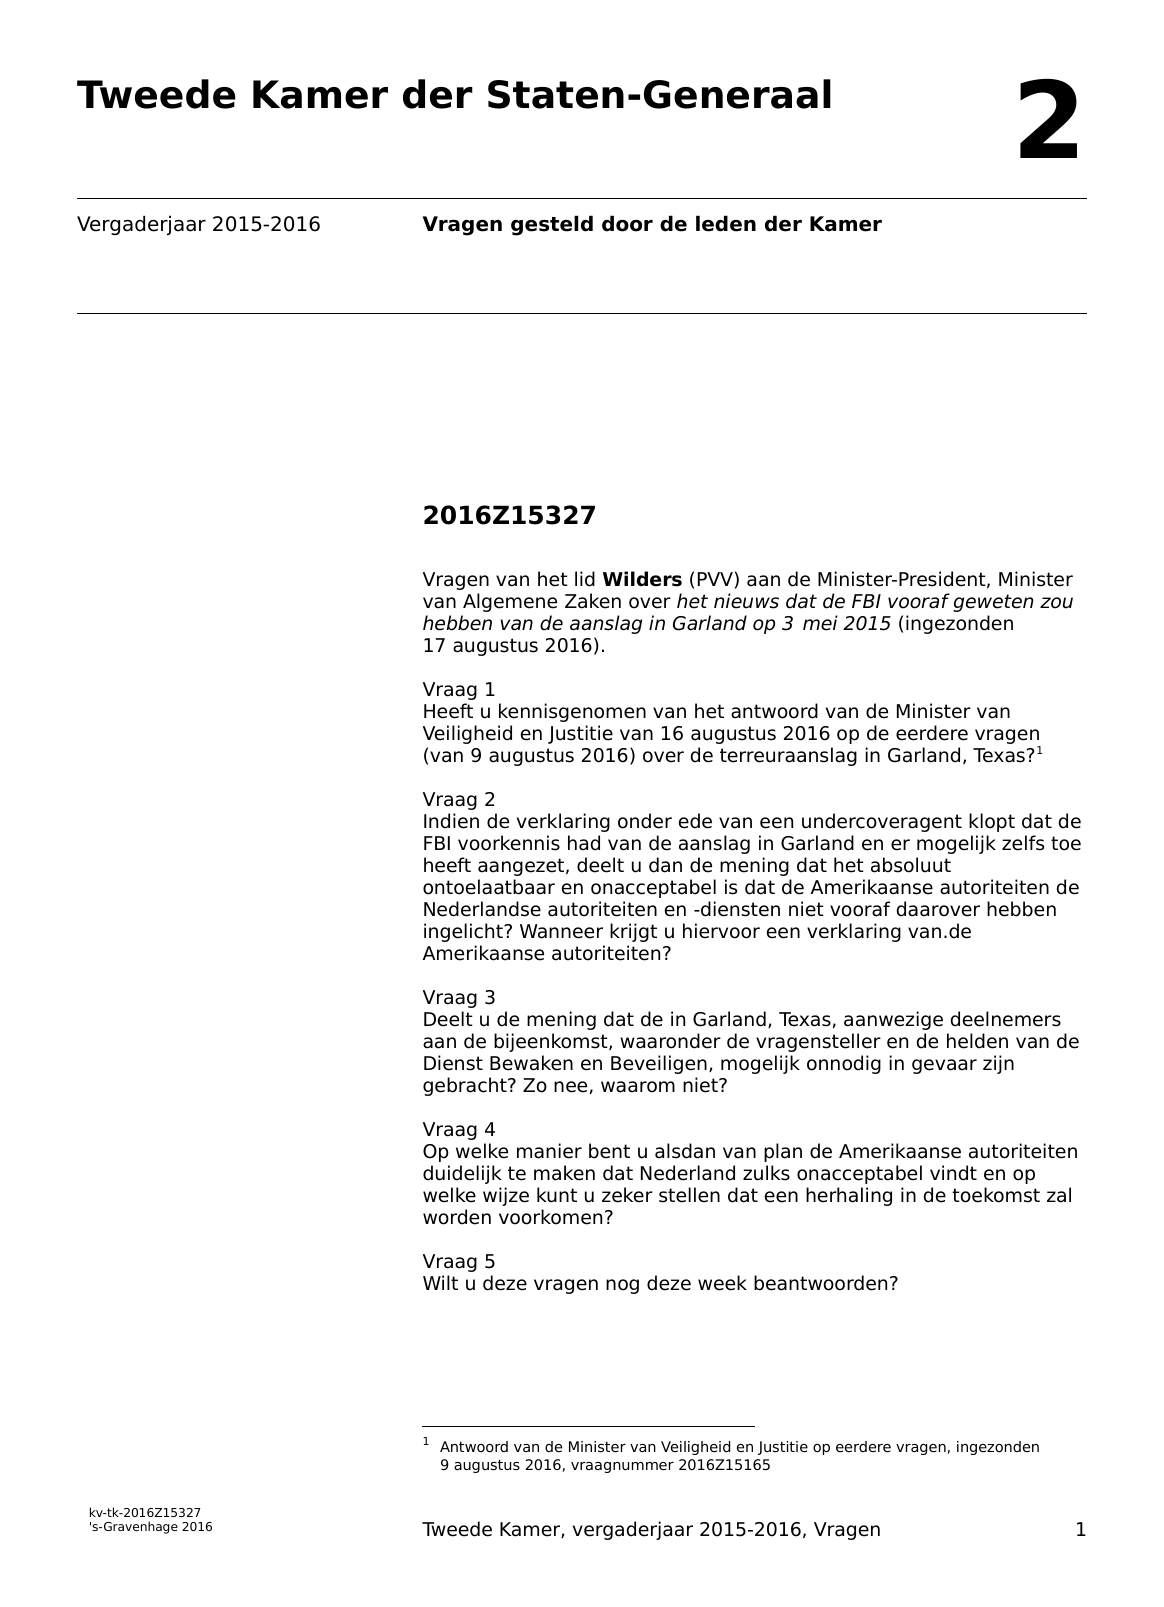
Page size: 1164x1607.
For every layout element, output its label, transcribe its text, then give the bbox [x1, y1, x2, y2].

text Vraag 2 [422, 789, 1087, 811]
text 2016Z15327 [422, 501, 1087, 531]
text Heeft u kennisgenomen van het antwoord van de Minister van Veiligheid en Justitie van 16 augustus 2016 op de eerdere vragen (van 9 augustus 2016) over de terreuraanslag in Garland, Texas? [422, 701, 1087, 767]
text Vragen van het lid Wilders (PVV) aan de Minister-President, Minister van Algemene Zaken over het nieuws dat de FBI vooraf geweten zou hebben van de aanslag in Garland op 3 mei 2015 (ingezonden 17 augustus 2016). [422, 569, 1087, 657]
text Vraag 1 [422, 679, 1087, 701]
table_header Tweede Kamer der Staten-Generaal [77, 59, 886, 198]
text kv-tk-2016Z15327 [88, 1506, 323, 1520]
table_header 2 [886, 59, 1087, 198]
text Wilt u deze vragen nog deze week beantwoorden? [422, 1273, 1087, 1295]
table_cell Vergaderjaar 2015-2016 [77, 199, 422, 313]
text Vraag 5 [422, 1251, 1087, 1273]
text Op welke manier bent u alsdan van plan de Amerikaanse autoriteiten duidelijk te maken dat Nederland zulks onacceptabel vindt en op welke wijze kunt u zeker stellen dat een herhaling in de toekomst zal worden voorkomen? [422, 1141, 1087, 1229]
text Deelt u de mening dat de in Garland, Texas, aanwezige deelnemers aan de bijeenkomst, waaronder de vragensteller en de helden van de Dienst Bewaken en Beveiligen, mogelijk onnodig in gevaar zijn gebracht? Zo nee, waarom niet? [422, 1009, 1087, 1097]
text 's-Gravenhage 2016 [88, 1520, 323, 1534]
text Antwoord van de Minister van Veiligheid en Justitie op eerdere vragen, ingezonden 9 augustus 2016, vraagnummer 2016Z15165 [422, 1435, 1087, 1474]
table_cell Vragen gesteld door de leden der Kamer [422, 199, 1087, 313]
text Vraag 4 [422, 1119, 1087, 1141]
text Vraag 3 [422, 987, 1087, 1009]
text Indien de verklaring onder ede van een undercoveragent klopt dat de FBI voorkennis had van de aanslag in Garland en er mogelijk zelfs toe heeft aangezet, deelt u dan de mening dat het absoluut ontoelaatbaar en onacceptabel is dat de Amerikaanse autoriteiten de Nederlandse autoriteiten en -diensten niet vooraf daarover hebben ingelicht? Wanneer krijgt u hiervoor een verklaring van.de Amerikaanse autoriteiten? [422, 811, 1087, 965]
